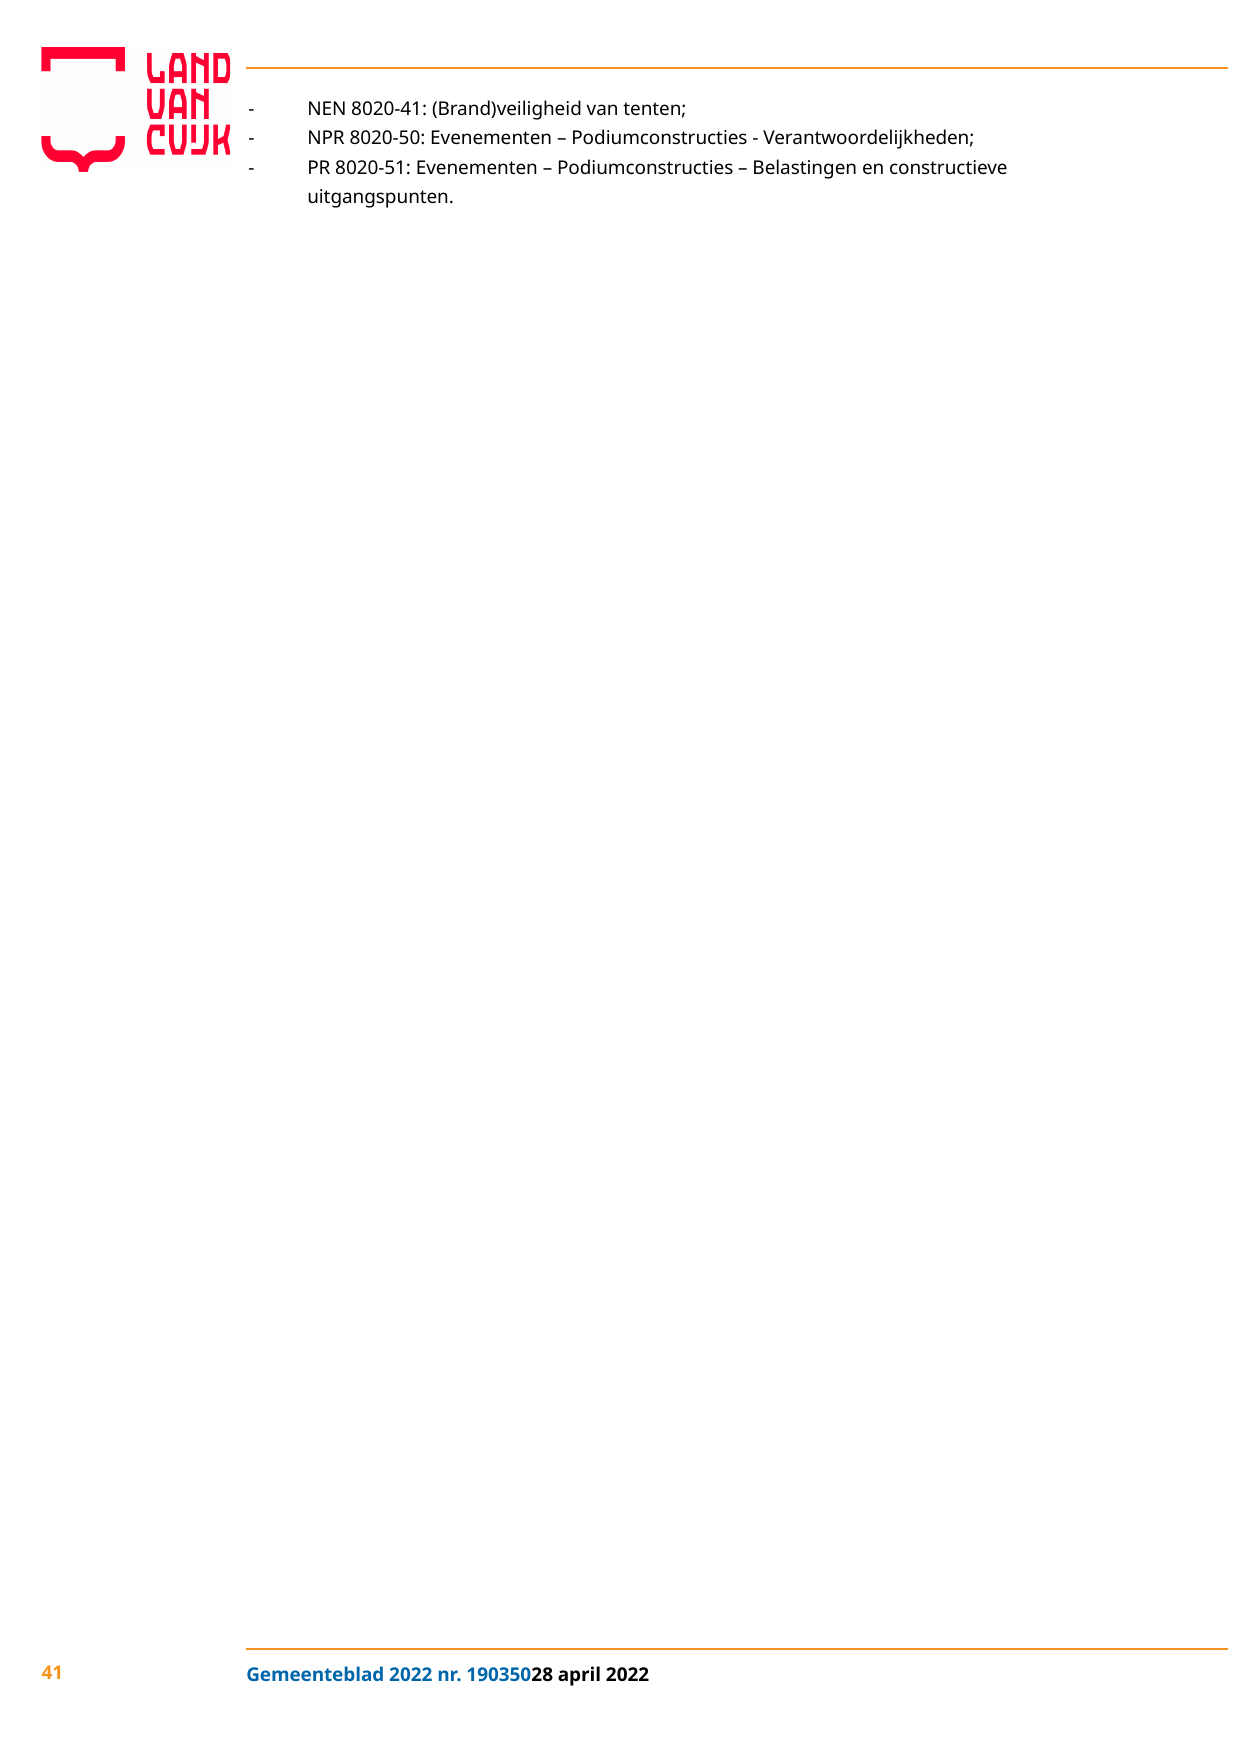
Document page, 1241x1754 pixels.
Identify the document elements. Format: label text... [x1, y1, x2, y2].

list NEN 8020-41: (Brand)veiligheid van tenten; [248, 95, 1152, 121]
picture [41, 47, 231, 172]
list NPR 8020-50: Evenementen – Podiumconstructies - Verantwoordelijkheden; [248, 124, 1152, 150]
list PR 8020-51: Evenementen – Podiumconstructies – Belastingen en constructieve uitgangspunten. [248, 154, 1152, 209]
